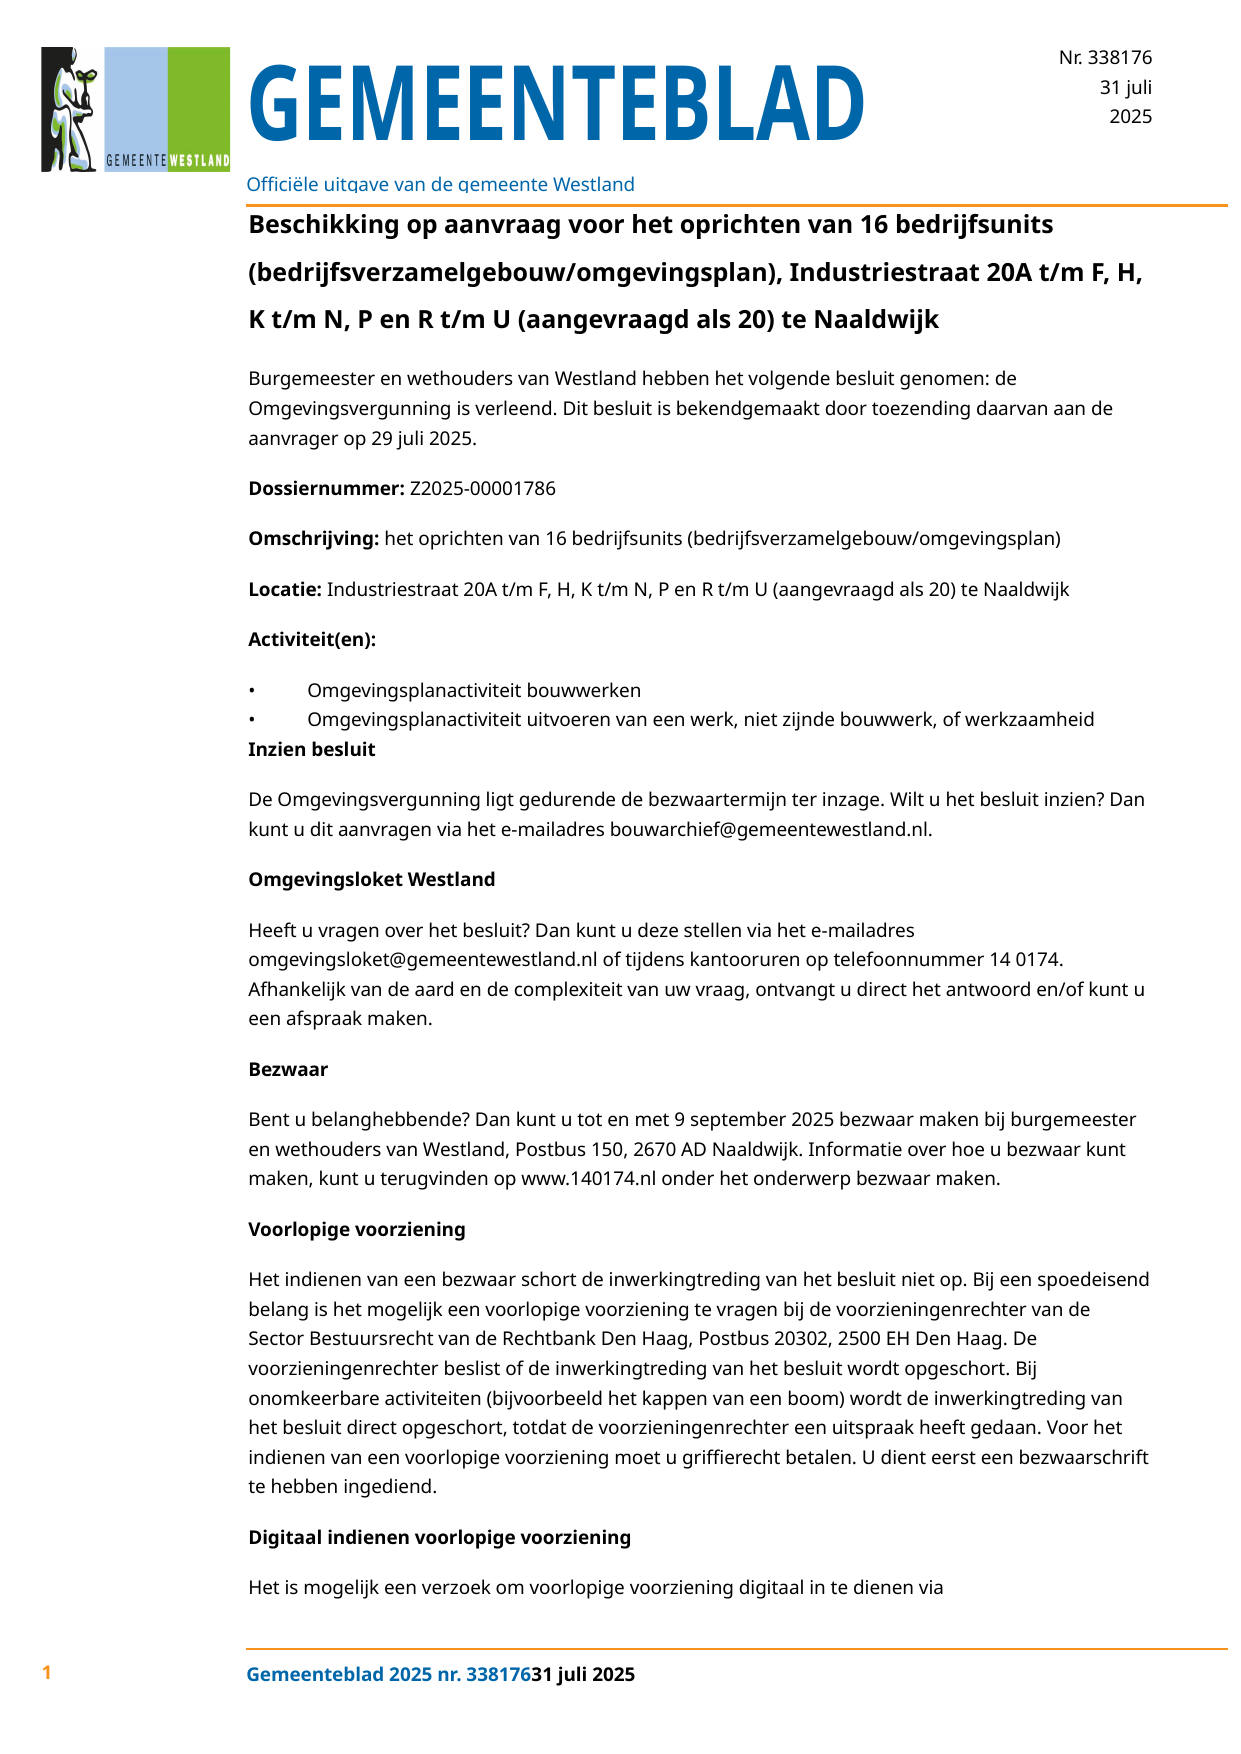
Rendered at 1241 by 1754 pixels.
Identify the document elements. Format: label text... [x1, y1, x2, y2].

text Omgevingsloket Westland [248, 866, 1152, 892]
text Bezwaar [248, 1056, 1152, 1082]
text Bent u belanghebbende? Dan kunt u tot en met 9 september 2025 bezwaar maken bij burgemeester en wethouders van Westland, Postbus 150, 2670 AD Naaldwijk. Informatie over hoe u bezwaar kunt maken, kunt u terugvinden op www.140174.nl onder het onderwerp bezwaar maken. [248, 1106, 1152, 1191]
text Activiteit(en): [248, 626, 1152, 652]
text Locatie: Industriestraat 20A t/m F, H, K t/m N, P en R t/m U (aangevraagd als 20) te Naaldwijk [248, 576, 1152, 602]
text Inzien besluit [248, 736, 1152, 762]
text Omschrijving: het oprichten van 16 bedrijfsunits (bedrijfsverzamelgebouw/omgevingsplan) [248, 526, 1152, 551]
text Beschikking op aanvraag voor het oprichten van 16 bedrijfsunits (bedrijfsverzamelgebouw/omgevingsplan), Industriestraat 20A t/m F, H, K t/m N, P en R t/m U (aangevraagd als 20) te Naaldwijk [248, 207, 1152, 336]
text De Omgevingsvergunning ligt gedurende de bezwaartermijn ter inzage. Wilt u het besluit inzien? Dan kunt u dit aanvragen via het e-mailadres bouwarchief@gemeentewestland.nl. [248, 786, 1152, 842]
list Omgevingsplanactiviteit bouwwerken [248, 677, 1152, 702]
picture [41, 47, 231, 172]
text Heeft u vragen over het besluit? Dan kunt u deze stellen via het e-mailadres omgevingsloket@gemeentewestland.nl of tijdens kantooruren op telefoonnummer 14 0174. Afhankelijk van de aard en de complexiteit van uw vraag, ontvangt u direct het antwoord en/of kunt u een afspraak maken. [248, 917, 1152, 1031]
list Omgevingsplanactiviteit uitvoeren van een werk, niet zijnde bouwwerk, of werkzaamheid [248, 706, 1152, 732]
text Digitaal indienen voorlopige voorziening [248, 1524, 1152, 1549]
text Het indienen van een bezwaar schort de inwerkingtreding van het besluit niet op. Bij een spoedeisend belang is het mogelijk een voorlopige voorziening te vragen bij de voorzieningenrechter van de Sector Bestuursrecht van de Rechtbank Den Haag, Postbus 20302, 2500 EH Den Haag. De voorzieningenrechter beslist of de inwerkingtreding van het besluit wordt opgeschort. Bij onomkeerbare activiteiten (bijvoorbeeld het kappen van een boom) wordt de inwerkingtreding van het besluit direct opgeschort, totdat de voorzieningenrechter een uitspraak heeft gedaan. Voor het indienen van een voorlopige voorziening moet u griffierecht betalen. U dient eerst een bezwaarschrift te hebben ingediend. [248, 1266, 1152, 1499]
text Het is mogelijk een verzoek om voorlopige voorziening digitaal in te dienen via [248, 1574, 1152, 1600]
text Burgemeester en wethouders van Westland hebben het volgende besluit genomen: de Omgevingsvergunning is verleend. Dit besluit is bekendgemaakt door toezending daarvan aan de aanvrager op 29 juli 2025. [248, 366, 1152, 450]
text Dossiernummer: Z2025-00001786 [248, 475, 1152, 501]
text Voorlopige voorziening [248, 1216, 1152, 1242]
